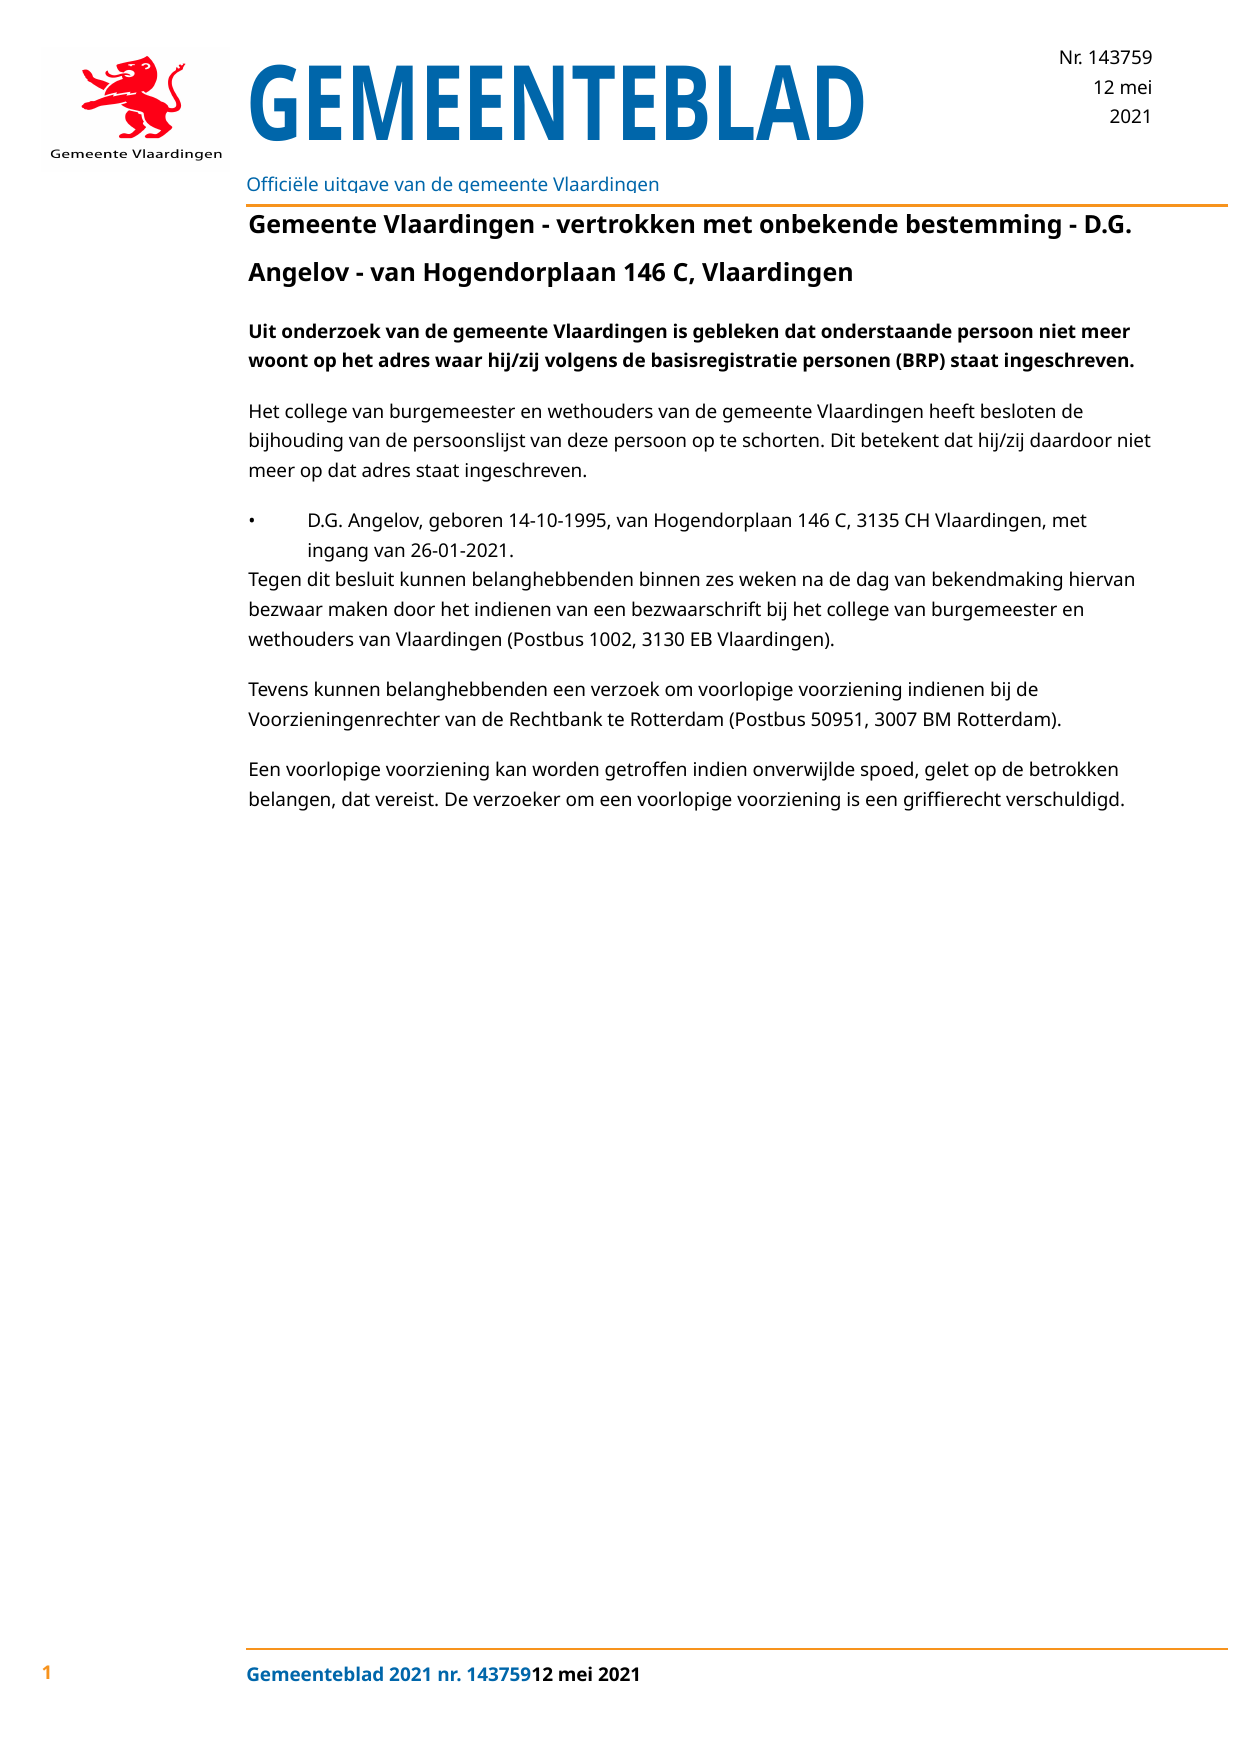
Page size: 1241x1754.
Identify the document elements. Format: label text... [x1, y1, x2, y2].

text Tegen dit besluit kunnen belanghebbenden binnen zes weken na de dag van bekendmaking hiervan bezwaar maken door het indienen van een bezwaarschrift bij het college van burgemeester en wethouders van Vlaardingen (Postbus 1002, 3130 EB Vlaardingen). [248, 567, 1152, 652]
text Gemeente Vlaardingen - vertrokken met onbekende bestemming - D.G. Angelov - van Hogendorplaan 146 C, Vlaardingen [248, 207, 1152, 288]
list D.G. Angelov, geboren 14-10-1995, van Hogendorplaan 146 C, 3135 CH Vlaardingen, met ingang van 26-01-2021. [248, 507, 1152, 563]
text Een voorlopige voorziening kan worden getroffen indien onverwijlde spoed, gelet op de betrokken belangen, dat vereist. De verzoeker om een voorlopige voorziening is een griffierecht verschuldigd. [248, 756, 1152, 812]
picture [41, 47, 231, 172]
text Tevens kunnen belanghebbenden een verzoek om voorlopige voorziening indienen bij de Voorzieningenrechter van de Rechtbank te Rotterdam (Postbus 50951, 3007 BM Rotterdam). [248, 676, 1152, 732]
text Het college van burgemeester en wethouders van de gemeente Vlaardingen heeft besloten de bijhouding van de persoonslijst van deze persoon op te schorten. Dit betekent dat hij/zij daardoor niet meer op dat adres staat ingeschreven. [248, 398, 1152, 483]
text Uit onderzoek van de gemeente Vlaardingen is gebleken dat onderstaande persoon niet meer woont op het adres waar hij/zij volgens de basisregistratie personen (BRP) staat ingeschreven. [248, 318, 1152, 373]
